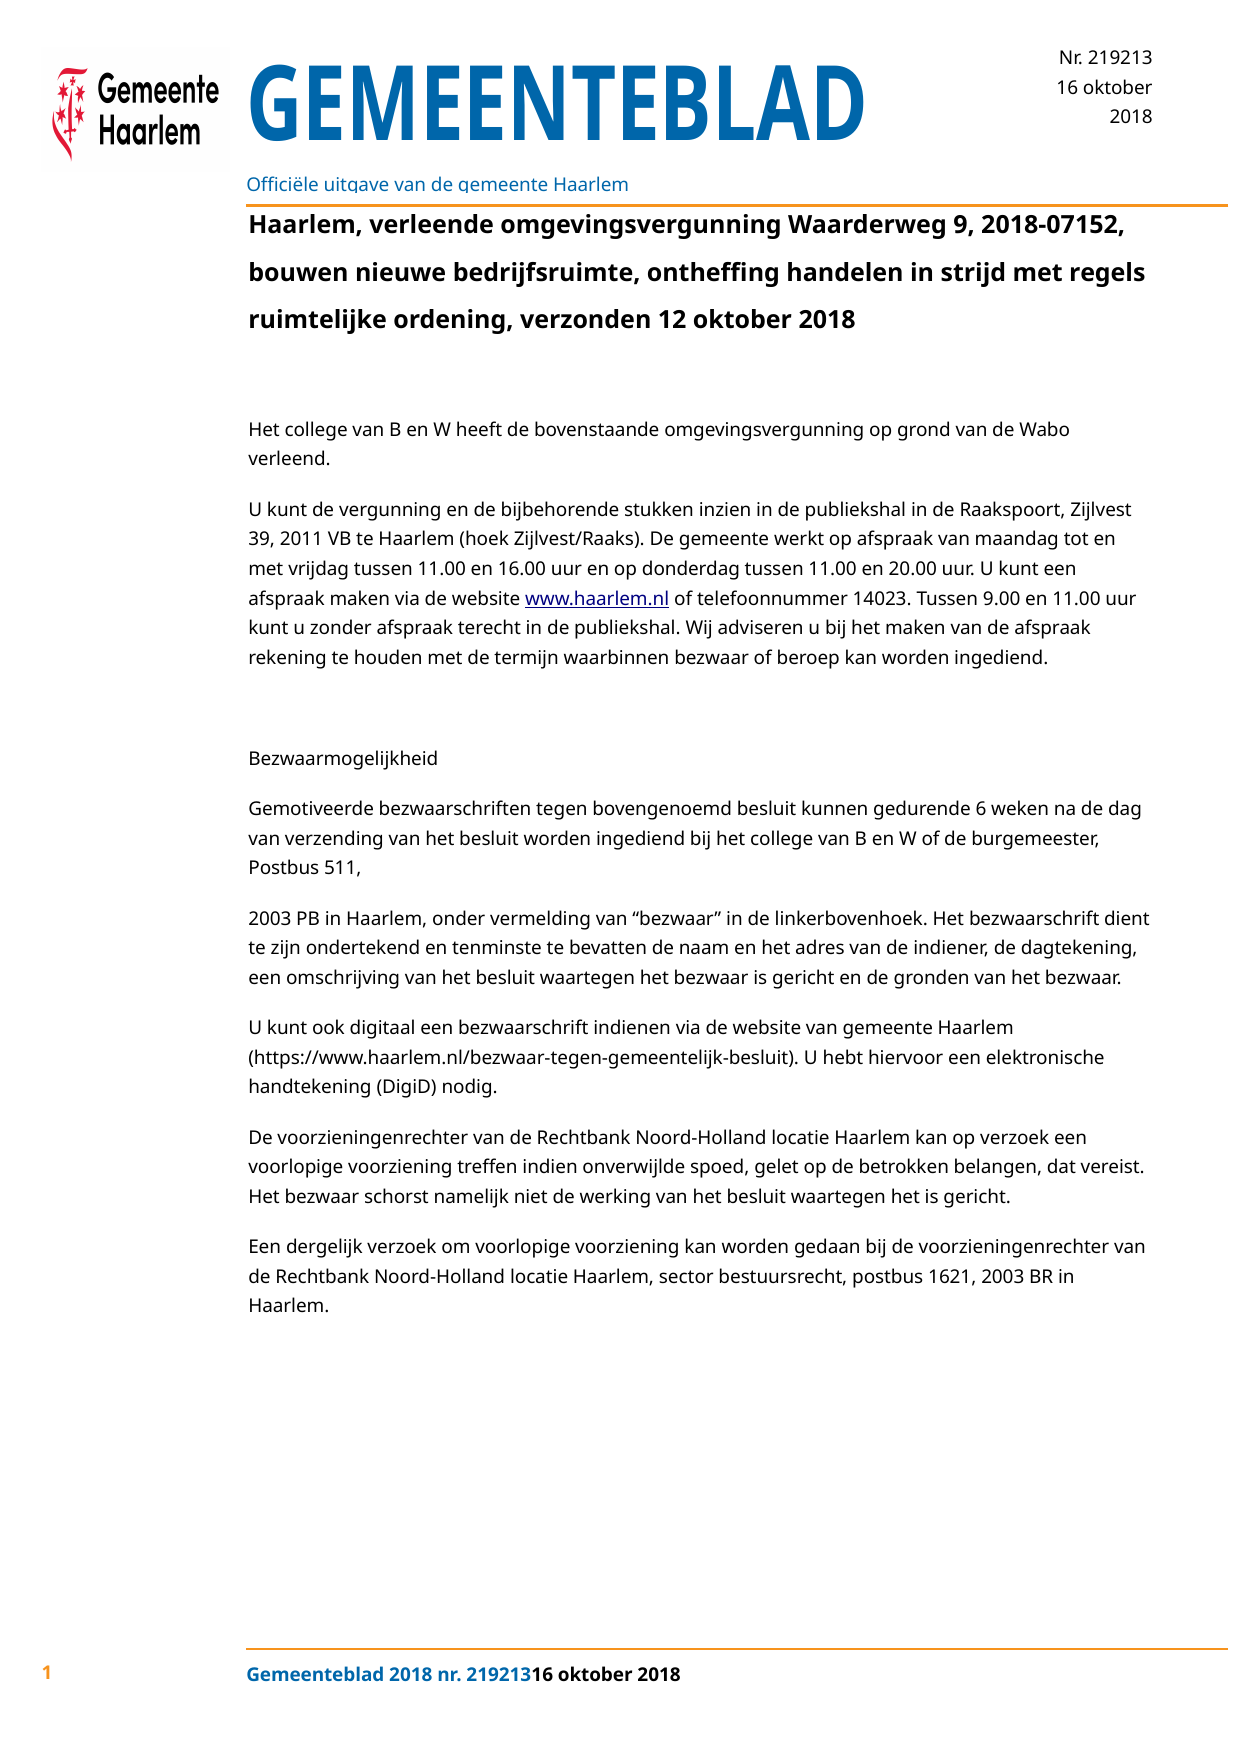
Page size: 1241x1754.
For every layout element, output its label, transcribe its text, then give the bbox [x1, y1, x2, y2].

text U kunt de vergunning en de bijbehorende stukken inzien in de publiekshal in de Raakspoort, Zijlvest 39, 2011 VB te Haarlem (hoek Zijlvest/Raaks). De gemeente werkt op afspraak van maandag tot en met vrijdag tussen 11.00 en 16.00 uur en op donderdag tussen 11.00 en 20.00 uur. U kunt een afspraak maken via de website www.haarlem.nl of telefoonnummer 14023. Tussen 9.00 en 11.00 uur kunt u zonder afspraak terecht in de publiekshal. Wij adviseren u bij het maken van de afspraak rekening te houden met de termijn waarbinnen bezwaar of beroep kan worden ingediend. [248, 496, 1152, 669]
text Haarlem, verleende omgevingsvergunning Waarderweg 9, 2018-07152, bouwen nieuwe bedrijfsruimte, ontheffing handelen in strijd met regels ruimtelijke ordening, verzonden 12 oktober 2018 [248, 207, 1152, 336]
text Een dergelijk verzoek om voorlopige voorziening kan worden gedaan bij de voorzieningenrechter van de Rechtbank Noord-Holland locatie Haarlem, sector bestuursrecht, postbus 1621, 2003 BR in Haarlem. [248, 1233, 1152, 1318]
picture [41, 47, 231, 172]
text Het college van B en W heeft de bovenstaande omgevingsvergunning op grond van de Wabo verleend. [248, 416, 1152, 471]
text Gemotiveerde bezwaarschriften tegen bovengenoemd besluit kunnen gedurende 6 weken na de dag van verzending van het besluit worden ingediend bij het college van B en W of de burgemeester, Postbus 511, [248, 795, 1152, 880]
text De voorzieningenrechter van de Rechtbank Noord-Holland locatie Haarlem kan op verzoek een voorlopige voorziening treffen indien onverwijlde spoed, gelet op de betrokken belangen, dat vereist. Het bezwaar schorst namelijk niet de werking van het besluit waartegen het is gericht. [248, 1124, 1152, 1209]
text 2003 PB in Haarlem, onder vermelding van “bezwaar” in de linkerbovenhoek. Het bezwaarschrift dient te zijn ondertekend en tenminste te bevatten de naam en het adres van de indiener, de dagtekening, een omschrijving van het besluit waartegen het bezwaar is gericht en de gronden van het bezwaar. [248, 905, 1152, 989]
text U kunt ook digitaal een bezwaarschrift indienen via de website van gemeente Haarlem (https://www.haarlem.nl/bezwaar-tegen-gemeentelijk-besluit). U hebt hiervoor een elektronische handtekening (DigiD) nodig. [248, 1014, 1152, 1099]
text Bezwaarmogelijkheid [248, 745, 1152, 770]
